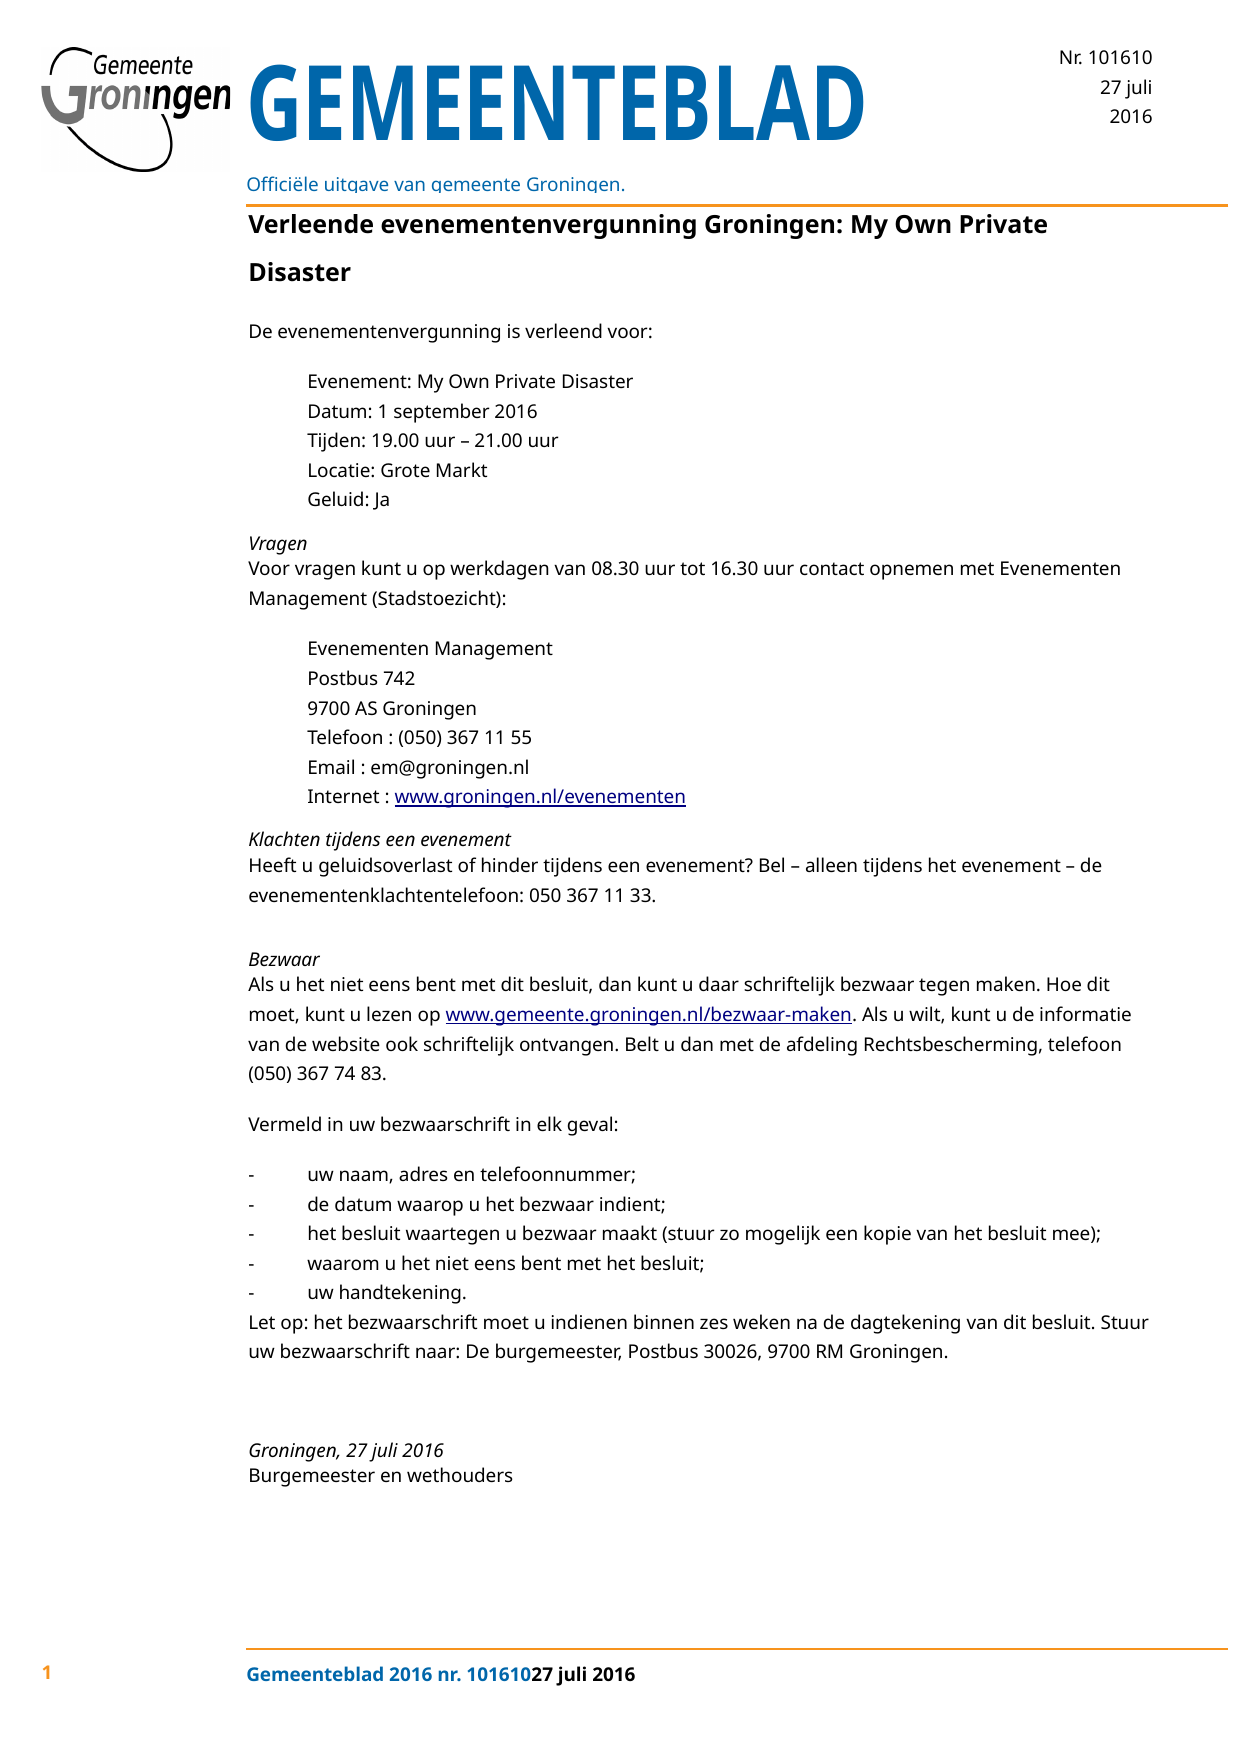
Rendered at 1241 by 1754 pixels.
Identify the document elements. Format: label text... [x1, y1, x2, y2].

list het besluit waartegen u bezwaar maakt (stuur zo mogelijk een kopie van het besluit mee); [248, 1220, 1152, 1246]
text Bezwaar [248, 946, 1152, 972]
picture [41, 47, 231, 172]
text Vragen [248, 530, 1152, 556]
list uw naam, adres en telefoonnummer; [248, 1161, 1152, 1187]
list Evenement: My Own Private Disaster [248, 368, 1152, 394]
text Heeft u geluidsoverlast of hinder tijdens een evenement? Bel – alleen tijdens het evenement – de evenementenklachtentelefoon: 050 367 11 33. [248, 852, 1152, 908]
list Tijden: 19.00 uur – 21.00 uur [248, 427, 1152, 453]
list Datum: 1 september 2016 [248, 398, 1152, 424]
list 9700 AS Groningen [248, 695, 1152, 720]
text Let op: het bezwaarschrift moet u indienen binnen zes weken na de dagtekening van dit besluit. Stuur uw bezwaarschrift naar: De burgemeester, Postbus 30026, 9700 RM Groningen. [248, 1309, 1152, 1364]
text Groningen, 27 juli 2016 [248, 1437, 1152, 1463]
text Verleende evenementenvergunning Groningen: My Own Private Disaster [248, 207, 1152, 288]
text Vermeld in uw bezwaarschrift in elk geval: [248, 1111, 1152, 1136]
list Internet : www.groningen.nl/evenementen [248, 783, 1152, 809]
list uw handtekening. [248, 1279, 1152, 1305]
list Geluid: Ja [248, 487, 1152, 512]
text De evenementenvergunning is verleend voor: [248, 318, 1152, 344]
text Klachten tijdens een evenement [248, 827, 1152, 852]
list waarom u het niet eens bent met het besluit; [248, 1250, 1152, 1276]
text Als u het niet eens bent met dit besluit, dan kunt u daar schriftelijk bezwaar tegen maken. Hoe dit moet, kunt u lezen op www.gemeente.groningen.nl/bezwaar-maken. Als u wilt, kunt u de informatie van de website ook schriftelijk ontvangen. Belt u dan met de afdeling Rechtsbescherming, telefoon (050) 367 74 83. [248, 972, 1152, 1086]
list Email : em@groningen.nl [248, 754, 1152, 779]
list de datum waarop u het bezwaar indient; [248, 1191, 1152, 1216]
list Locatie: Grote Markt [248, 457, 1152, 483]
list Evenementen Management [248, 636, 1152, 661]
text Voor vragen kunt u op werkdagen van 08.30 uur tot 16.30 uur contact opnemen met Evenementen Management (Stadstoezicht): [248, 556, 1152, 611]
list Postbus 742 [248, 665, 1152, 691]
text Burgemeester en wethouders [248, 1463, 1152, 1488]
list Telefoon : (050) 367 11 55 [248, 724, 1152, 750]
